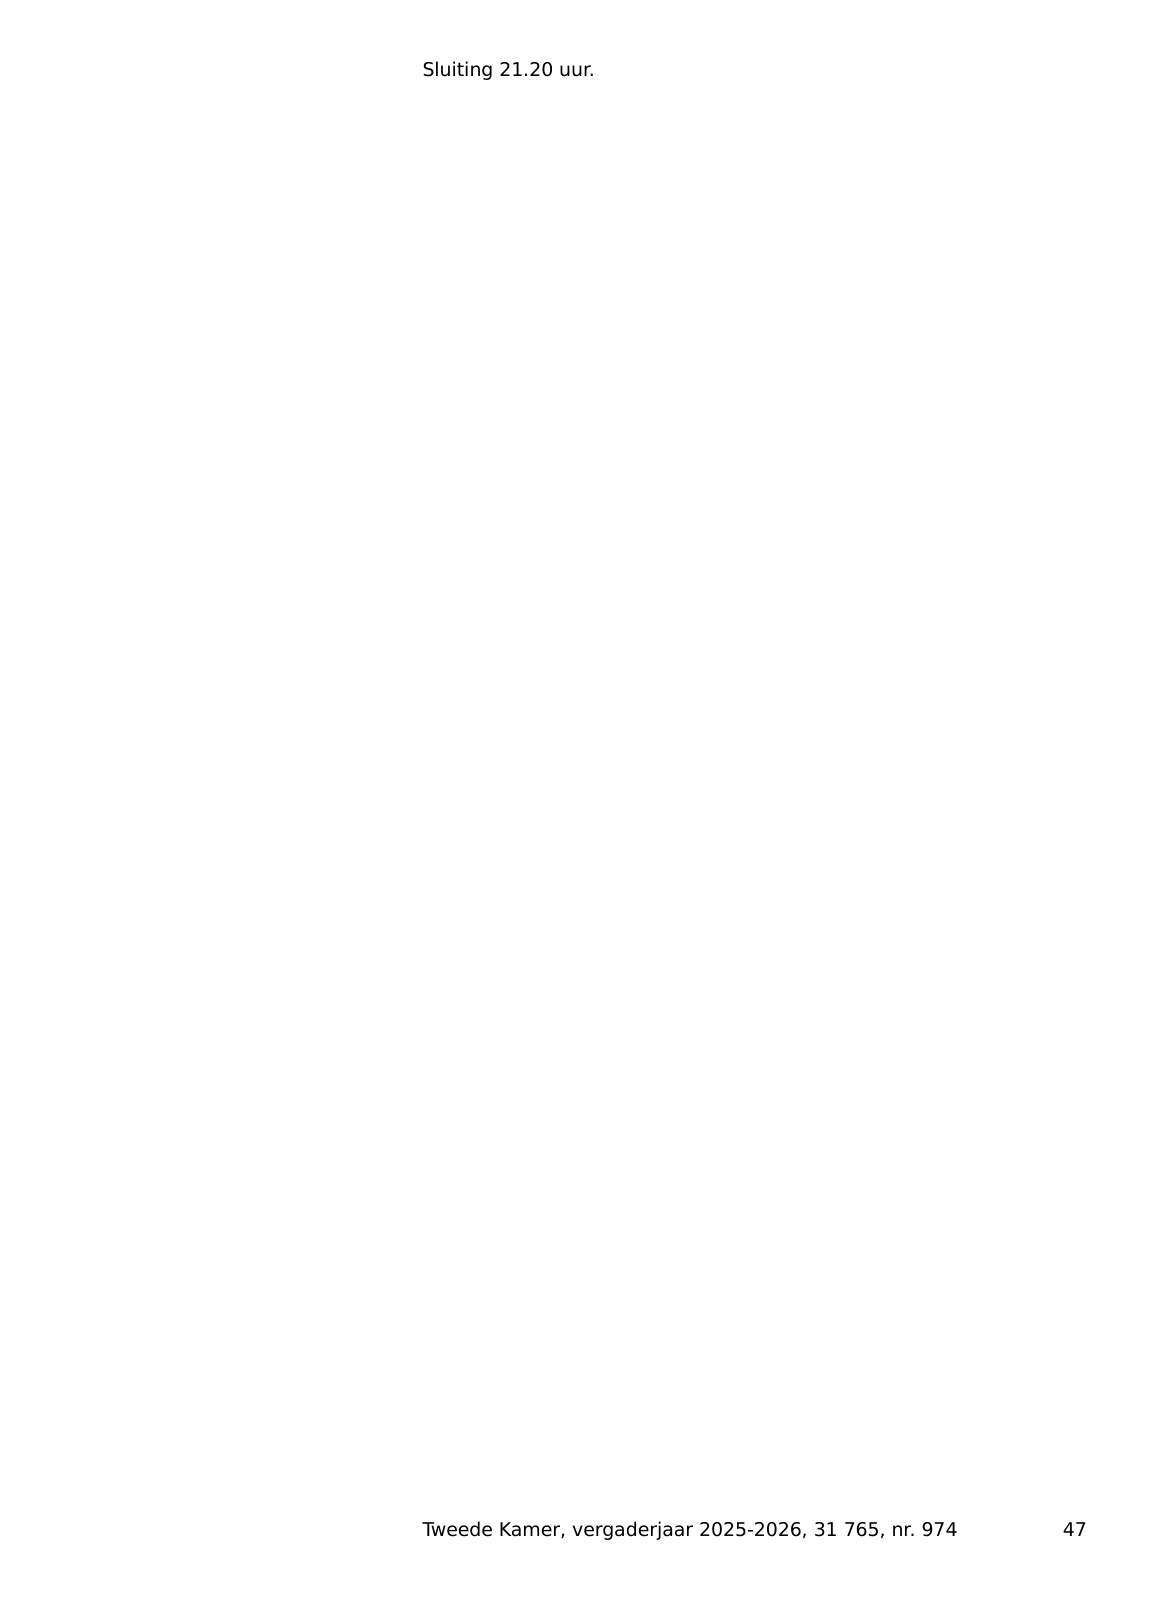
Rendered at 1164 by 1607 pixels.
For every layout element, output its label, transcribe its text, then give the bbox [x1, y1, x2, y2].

text Sluiting 21.20 uur. [422, 59, 1087, 81]
